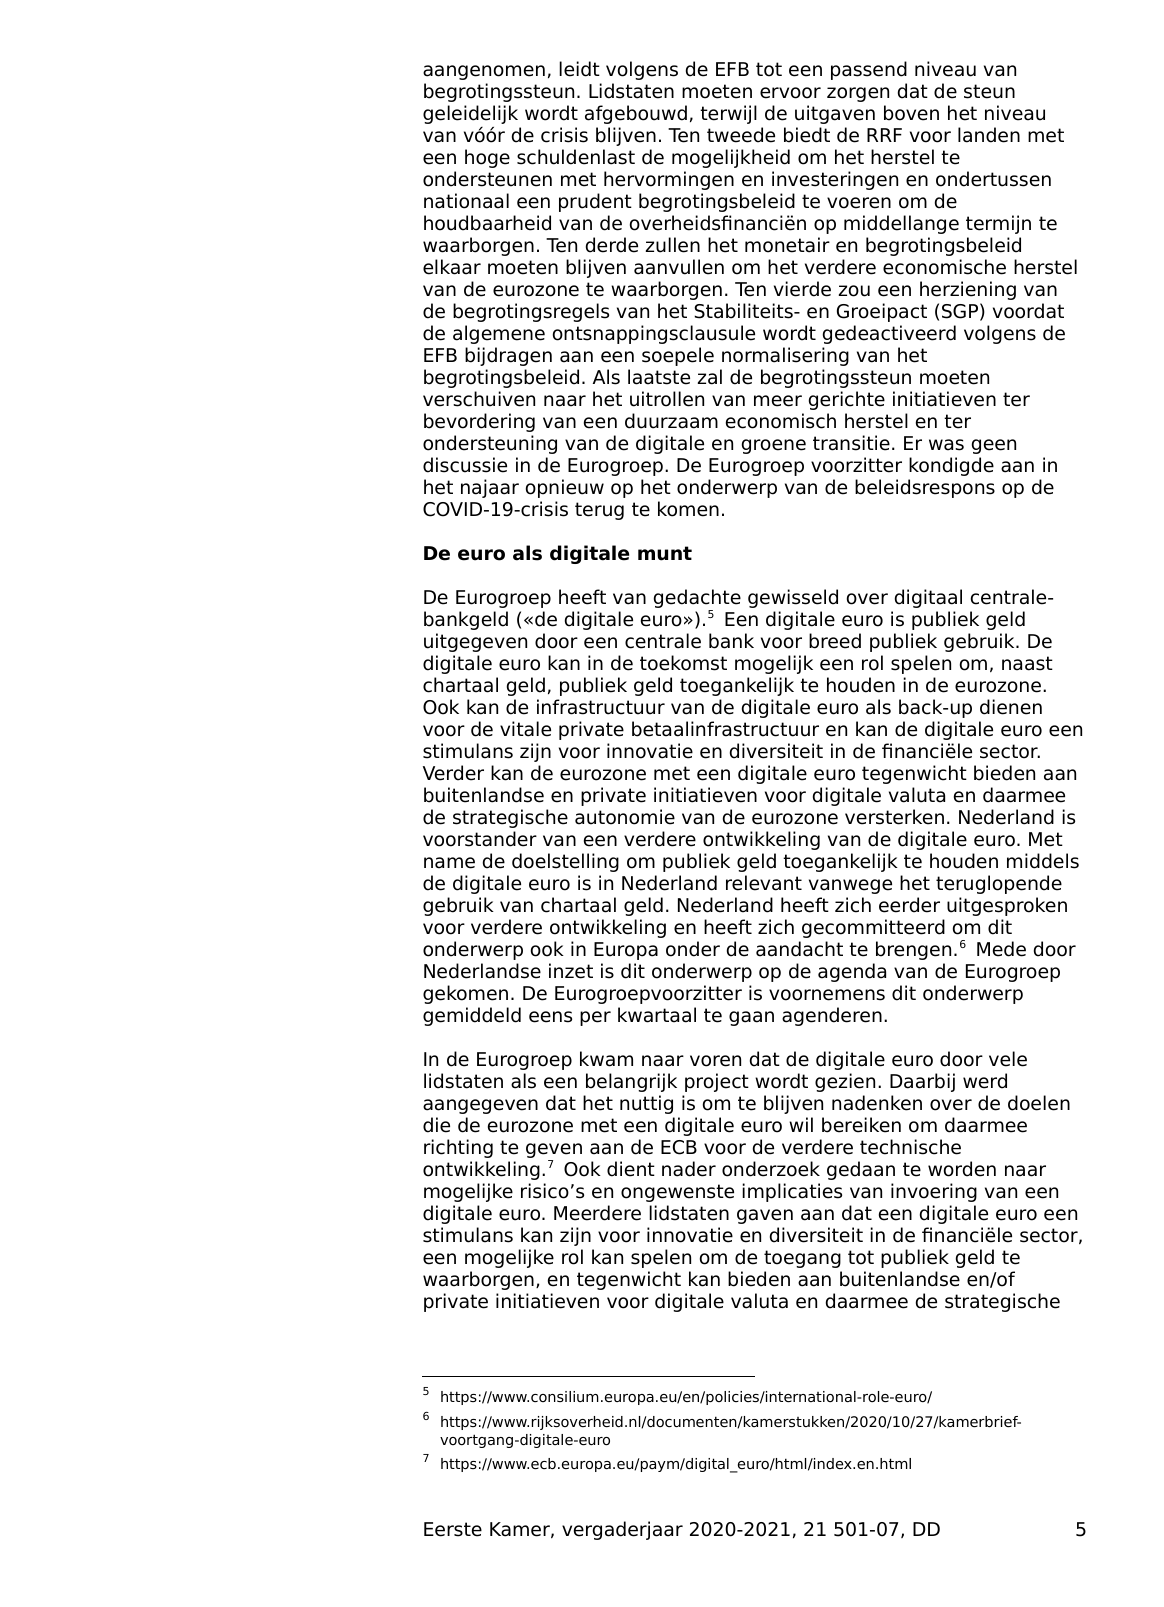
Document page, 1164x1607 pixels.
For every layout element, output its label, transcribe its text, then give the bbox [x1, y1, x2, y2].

text https://www.ecb.europa.eu/paym/digital_euro/html/index.en.html [422, 1452, 1087, 1474]
subtitle De euro als digitale munt [422, 543, 1087, 565]
text In de Eurogroep kwam naar voren dat de digitale euro door vele lidstaten als een belangrijk project wordt gezien. Daarbij werd aangegeven dat het nuttig is om te blijven nadenken over de doelen die de eurozone met een digitale euro wil bereiken om daarmee richting te geven aan de ECB voor de verdere technische ontwikkeling. Ook dient nader onderzoek gedaan te worden naar mogelijke risico’s en ongewenste implicaties van invoering van een digitale euro. Meerdere lidstaten gaven aan dat een digitale euro een stimulans kan zijn voor innovatie en diversiteit in de financiële sector, een mogelijke rol kan spelen om de toegang tot publiek geld te waarborgen, en tegenwicht kan bieden aan buitenlandse en/of private initiatieven voor digitale valuta en daarmee de strategische [422, 1049, 1087, 1312]
text https://www.consilium.europa.eu/en/policies/international-role-euro/ [422, 1385, 1087, 1407]
text aangenomen, leidt volgens de EFB tot een passend niveau van begrotingssteun. Lidstaten moeten ervoor zorgen dat de steun geleidelijk wordt afgebouwd, terwijl de uitgaven boven het niveau van vóór de crisis blijven. Ten tweede biedt de RRF voor landen met een hoge schuldenlast de mogelijkheid om het herstel te ondersteunen met hervormingen en investeringen en ondertussen nationaal een prudent begrotingsbeleid te voeren om de houdbaarheid van de overheidsfinanciën op middellange termijn te waarborgen. Ten derde zullen het monetair en begrotingsbeleid elkaar moeten blijven aanvullen om het verdere economische herstel van de eurozone te waarborgen. Ten vierde zou een herziening van de begrotingsregels van het Stabiliteits- en Groeipact (SGP) voordat de algemene ontsnappingsclausule wordt gedeactiveerd volgens de EFB bijdragen aan een soepele normalisering van het begrotingsbeleid. Als laatste zal de begrotingssteun moeten verschuiven naar het uitrollen van meer gerichte initiatieven ter bevordering van een duurzaam economisch herstel en ter ondersteuning van de digitale en groene transitie. Er was geen discussie in de Eurogroep. De Eurogroep voorzitter kondigde aan in het najaar opnieuw op het onderwerp van de beleidsrespons op de COVID-19-crisis terug te komen. [422, 59, 1087, 521]
text https://www.rijksoverheid.nl/documenten/kamerstukken/2020/10/27/kamerbrief-voortgang-digitale-euro [422, 1410, 1087, 1449]
text De Eurogroep heeft van gedachte gewisseld over digitaal centrale-bankgeld («de digitale euro»). Een digitale euro is publiek geld uitgegeven door een centrale bank voor breed publiek gebruik. De digitale euro kan in de toekomst mogelijk een rol spelen om, naast chartaal geld, publiek geld toegankelijk te houden in de eurozone. Ook kan de infrastructuur van de digitale euro als back-up dienen voor de vitale private betaalinfrastructuur en kan de digitale euro een stimulans zijn voor innovatie en diversiteit in de financiële sector. Verder kan de eurozone met een digitale euro tegenwicht bieden aan buitenlandse en private initiatieven voor digitale valuta en daarmee de strategische autonomie van de eurozone versterken. Nederland is voorstander van een verdere ontwikkeling van de digitale euro. Met name de doelstelling om publiek geld toegankelijk te houden middels de digitale euro is in Nederland relevant vanwege het teruglopende gebruik van chartaal geld. Nederland heeft zich eerder uitgesproken voor verdere ontwikkeling en heeft zich gecommitteerd om dit onderwerp ook in Europa onder de aandacht te brengen. Mede door Nederlandse inzet is dit onderwerp op de agenda van de Eurogroep gekomen. De Eurogroepvoorzitter is voornemens dit onderwerp gemiddeld eens per kwartaal te gaan agenderen. [422, 587, 1087, 1027]
